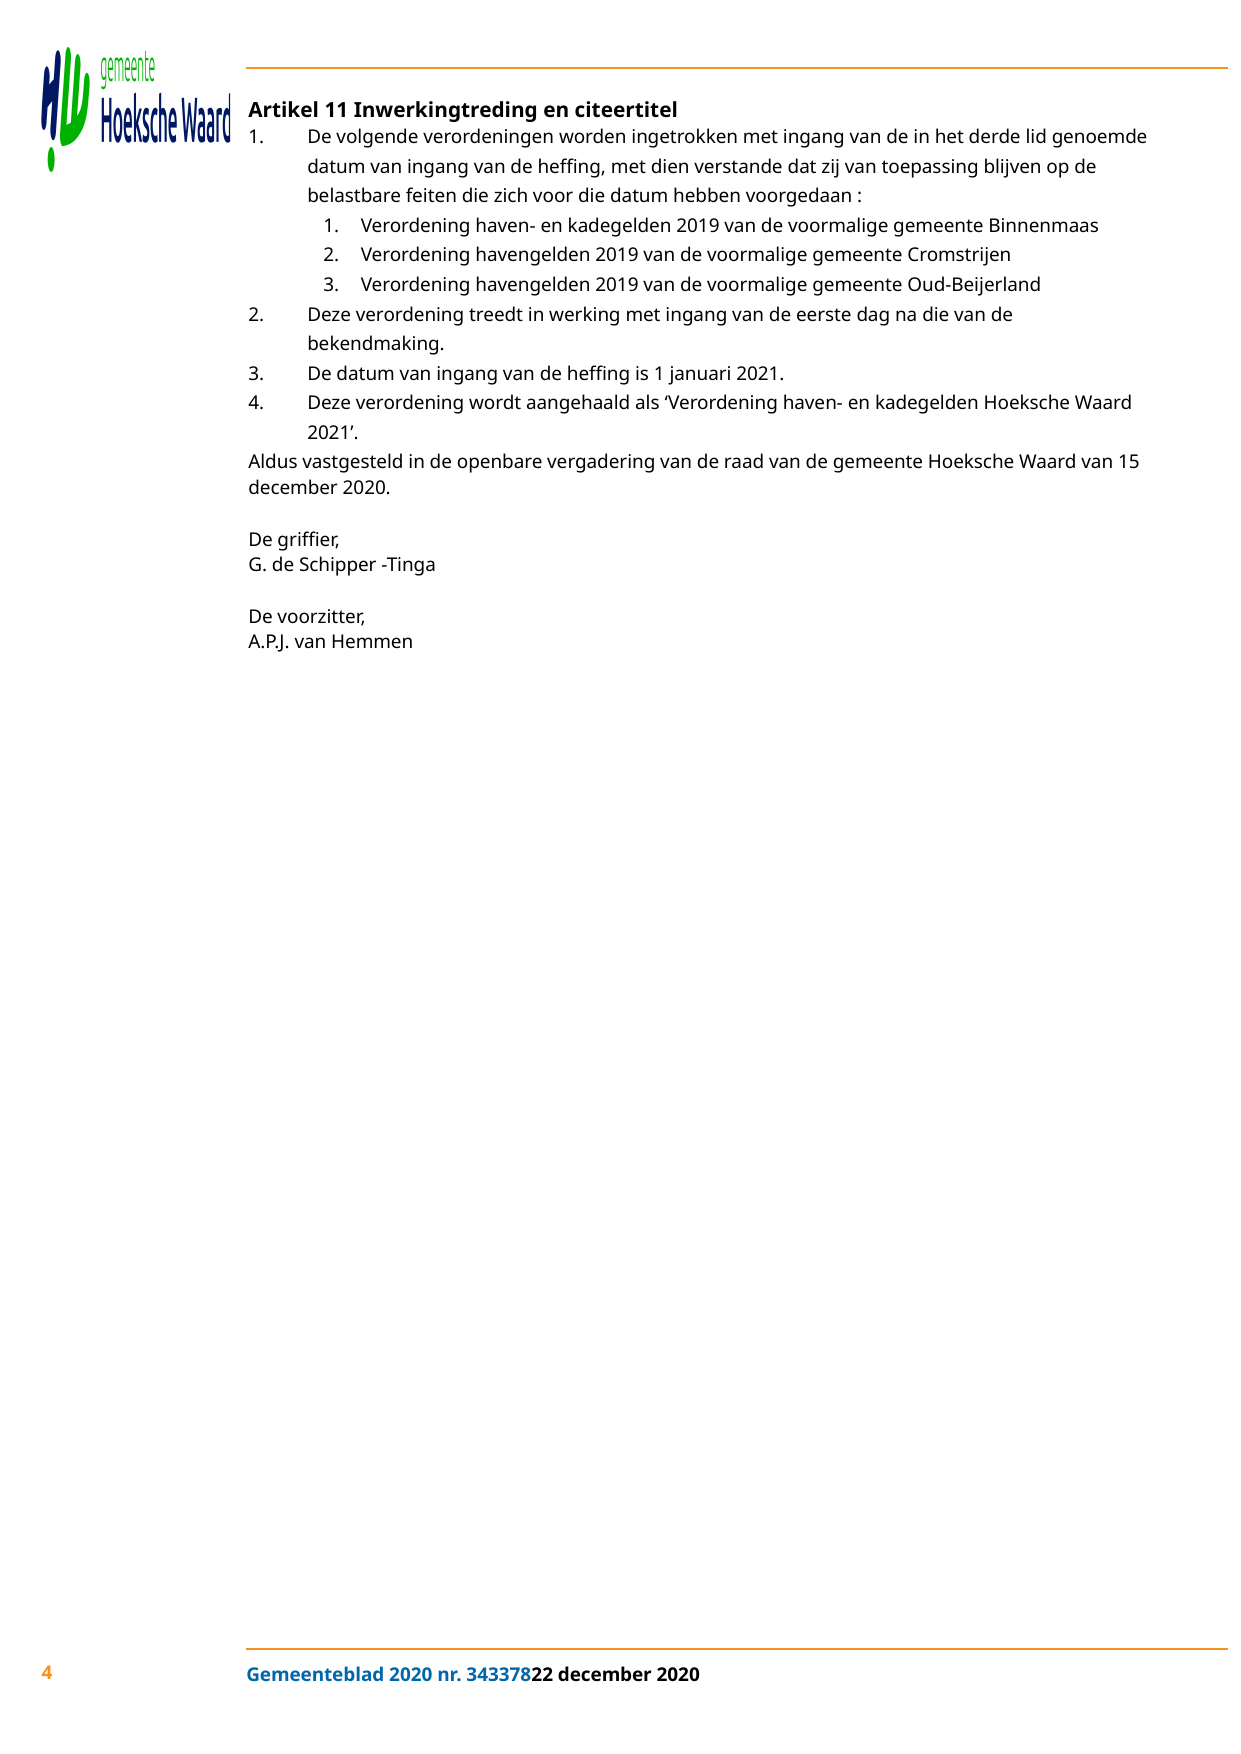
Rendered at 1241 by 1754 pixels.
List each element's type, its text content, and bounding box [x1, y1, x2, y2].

list Verordening havengelden 2019 van de voormalige gemeente Oud-Beijerland [323, 271, 1152, 297]
list De volgende verordeningen worden ingetrokken met ingang van de in het derde lid genoemde datum van ingang van de heffing, met dien verstande dat zij van toepassing blijven op de belastbare feiten die zich voor die datum hebben voorgedaan : [248, 123, 1152, 208]
list De datum van ingang van de heffing is 1 januari 2021. [248, 360, 1152, 386]
list Deze verordening wordt aangehaald als ‘Verordening haven- en kadegelden Hoeksche Waard 2021’. [248, 389, 1152, 445]
text Artikel 11 Inwerkingtreding en citeertitel [248, 95, 1152, 123]
list Verordening haven- en kadegelden 2019 van de voormalige gemeente Binnenmaas [323, 212, 1152, 238]
text De griffier, [248, 526, 1152, 552]
text Aldus vastgesteld in de openbare vergadering van de raad van de gemeente Hoeksche Waard van 15 december 2020. [248, 449, 1152, 500]
list Deze verordening treedt in werking met ingang van de eerste dag na die van de bekendmaking. [248, 301, 1152, 356]
picture [41, 47, 231, 172]
text De voorzitter, [248, 603, 1152, 629]
text G. de Schipper -Tinga [248, 552, 1152, 577]
text A.P.J. van Hemmen [248, 629, 1152, 654]
list Verordening havengelden 2019 van de voormalige gemeente Cromstrijen [323, 242, 1152, 267]
